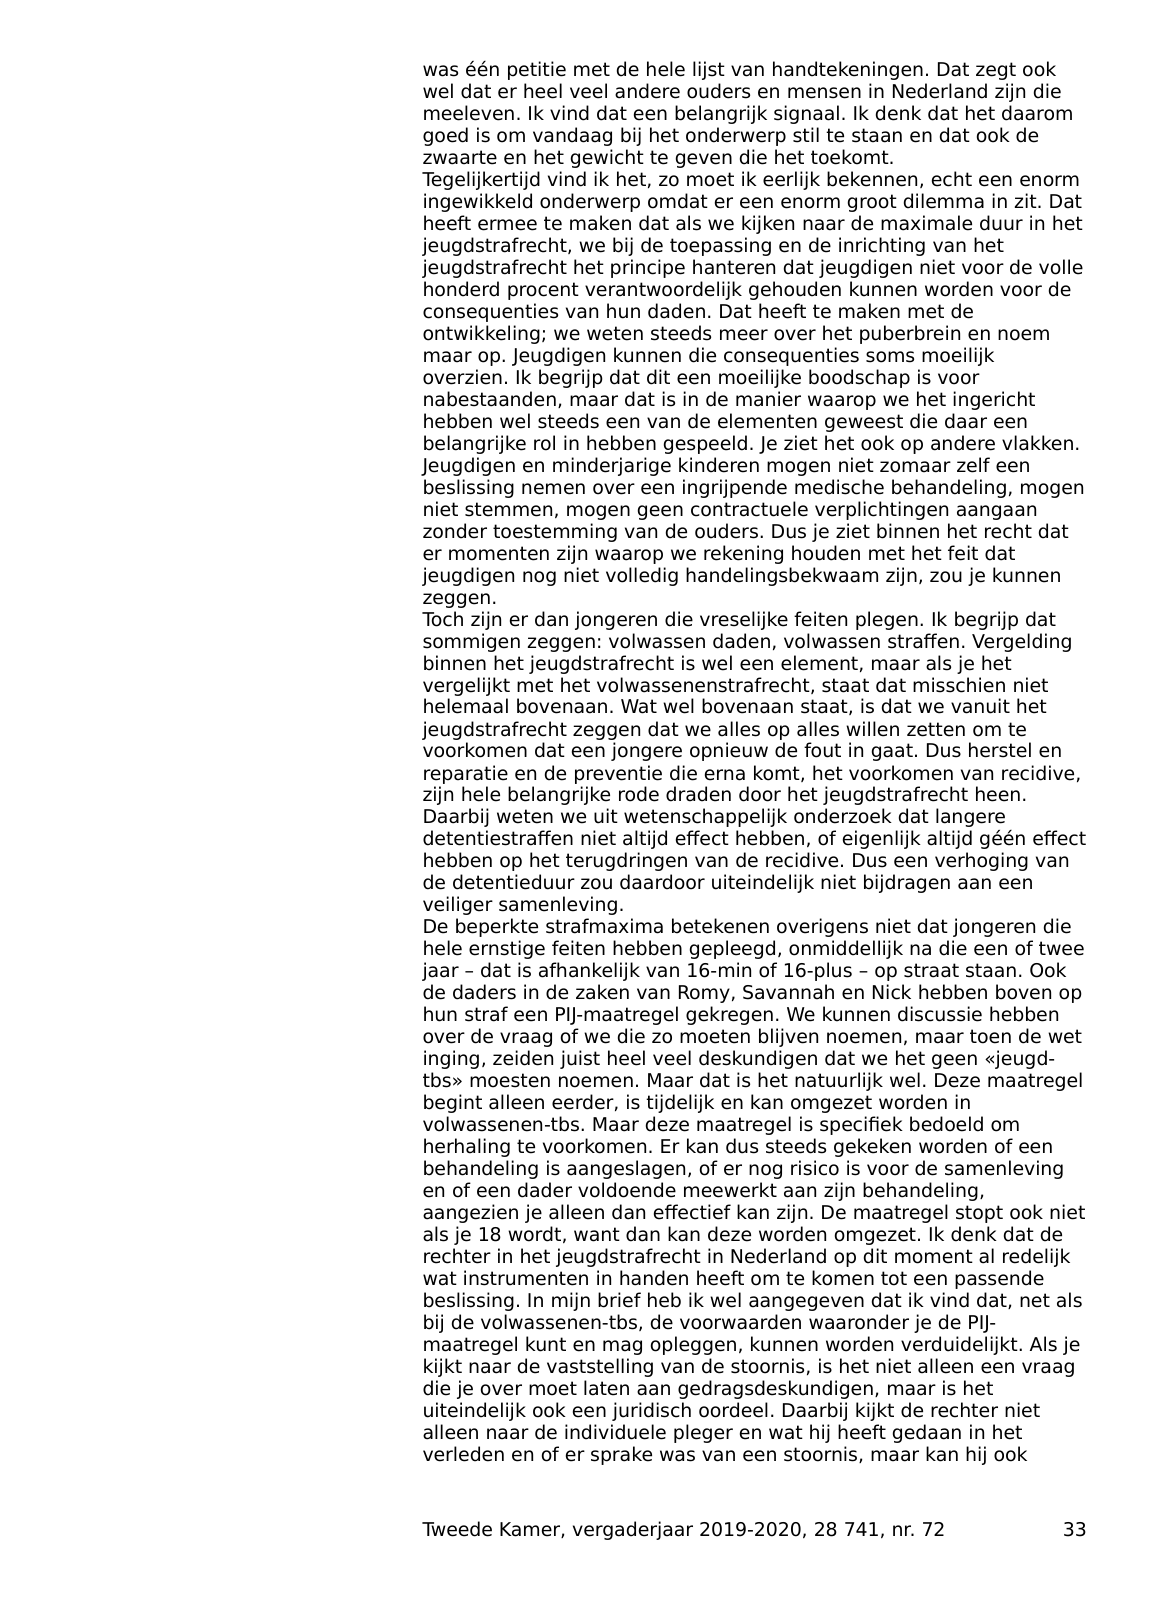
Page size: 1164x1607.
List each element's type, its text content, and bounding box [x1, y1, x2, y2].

text was één petitie met de hele lijst van handtekeningen. Dat zegt ook wel dat er heel veel andere ouders en mensen in Nederland zijn die meeleven. Ik vind dat een belangrijk signaal. Ik denk dat het daarom goed is om vandaag bij het onderwerp stil te staan en dat ook de zwaarte en het gewicht te geven die het toekomt. [422, 59, 1087, 169]
text De beperkte strafmaxima betekenen overigens niet dat jongeren die hele ernstige feiten hebben gepleegd, onmiddellijk na die een of twee jaar – dat is afhankelijk van 16-min of 16-plus – op straat staan. Ook de daders in de zaken van Romy, Savannah en Nick hebben boven op hun straf een PIJ-maatregel gekregen. We kunnen discussie hebben over de vraag of we die zo moeten blijven noemen, maar toen de wet inging, zeiden juist heel veel deskundigen dat we het geen «jeugd-tbs» moesten noemen. Maar dat is het natuurlijk wel. Deze maatregel begint alleen eerder, is tijdelijk en kan omgezet worden in volwassenen-tbs. Maar deze maatregel is specifiek bedoeld om herhaling te voorkomen. Er kan dus steeds gekeken worden of een behandeling is aangeslagen, of er nog risico is voor de samenleving en of een dader voldoende meewerkt aan zijn behandeling, aangezien je alleen dan effectief kan zijn. De maatregel stopt ook niet als je 18 wordt, want dan kan deze worden omgezet. Ik denk dat de rechter in het jeugdstrafrecht in Nederland op dit moment al redelijk wat instrumenten in handen heeft om te komen tot een passende beslissing. In mijn brief heb ik wel aangegeven dat ik vind dat, net als bij de volwassenen-tbs, de voorwaarden waaronder je de PIJ-maatregel kunt en mag opleggen, kunnen worden verduidelijkt. Als je kijkt naar de vaststelling van de stoornis, is het niet alleen een vraag die je over moet laten aan gedragsdeskundigen, maar is het uiteindelijk ook een juridisch oordeel. Daarbij kijkt de rechter niet alleen naar de individuele pleger en wat hij heeft gedaan in het verleden en of er sprake was van een stoornis, maar kan hij ook [422, 916, 1087, 1466]
text Toch zijn er dan jongeren die vreselijke feiten plegen. Ik begrijp dat sommigen zeggen: volwassen daden, volwassen straffen. Vergelding binnen het jeugdstrafrecht is wel een element, maar als je het vergelijkt met het volwassenenstrafrecht, staat dat misschien niet helemaal bovenaan. Wat wel bovenaan staat, is dat we vanuit het jeugdstrafrecht zeggen dat we alles op alles willen zetten om te voorkomen dat een jongere opnieuw de fout in gaat. Dus herstel en reparatie en de preventie die erna komt, het voorkomen van recidive, zijn hele belangrijke rode draden door het jeugdstrafrecht heen. Daarbij weten we uit wetenschappelijk onderzoek dat langere detentiestraffen niet altijd effect hebben, of eigenlijk altijd géén effect hebben op het terugdringen van de recidive. Dus een verhoging van de detentieduur zou daardoor uiteindelijk niet bijdragen aan een veiliger samenleving. [422, 608, 1087, 916]
text Tegelijkertijd vind ik het, zo moet ik eerlijk bekennen, echt een enorm ingewikkeld onderwerp omdat er een enorm groot dilemma in zit. Dat heeft ermee te maken dat als we kijken naar de maximale duur in het jeugdstrafrecht, we bij de toepassing en de inrichting van het jeugdstrafrecht het principe hanteren dat jeugdigen niet voor de volle honderd procent verantwoordelijk gehouden kunnen worden voor de consequenties van hun daden. Dat heeft te maken met de ontwikkeling; we weten steeds meer over het puberbrein en noem maar op. Jeugdigen kunnen die consequenties soms moeilijk overzien. Ik begrijp dat dit een moeilijke boodschap is voor nabestaanden, maar dat is in de manier waarop we het ingericht hebben wel steeds een van de elementen geweest die daar een belangrijke rol in hebben gespeeld. Je ziet het ook op andere vlakken. Jeugdigen en minderjarige kinderen mogen niet zomaar zelf een beslissing nemen over een ingrijpende medische behandeling, mogen niet stemmen, mogen geen contractuele verplichtingen aangaan zonder toestemming van de ouders. Dus je ziet binnen het recht dat er momenten zijn waarop we rekening houden met het feit dat jeugdigen nog niet volledig handelingsbekwaam zijn, zou je kunnen zeggen. [422, 169, 1087, 608]
